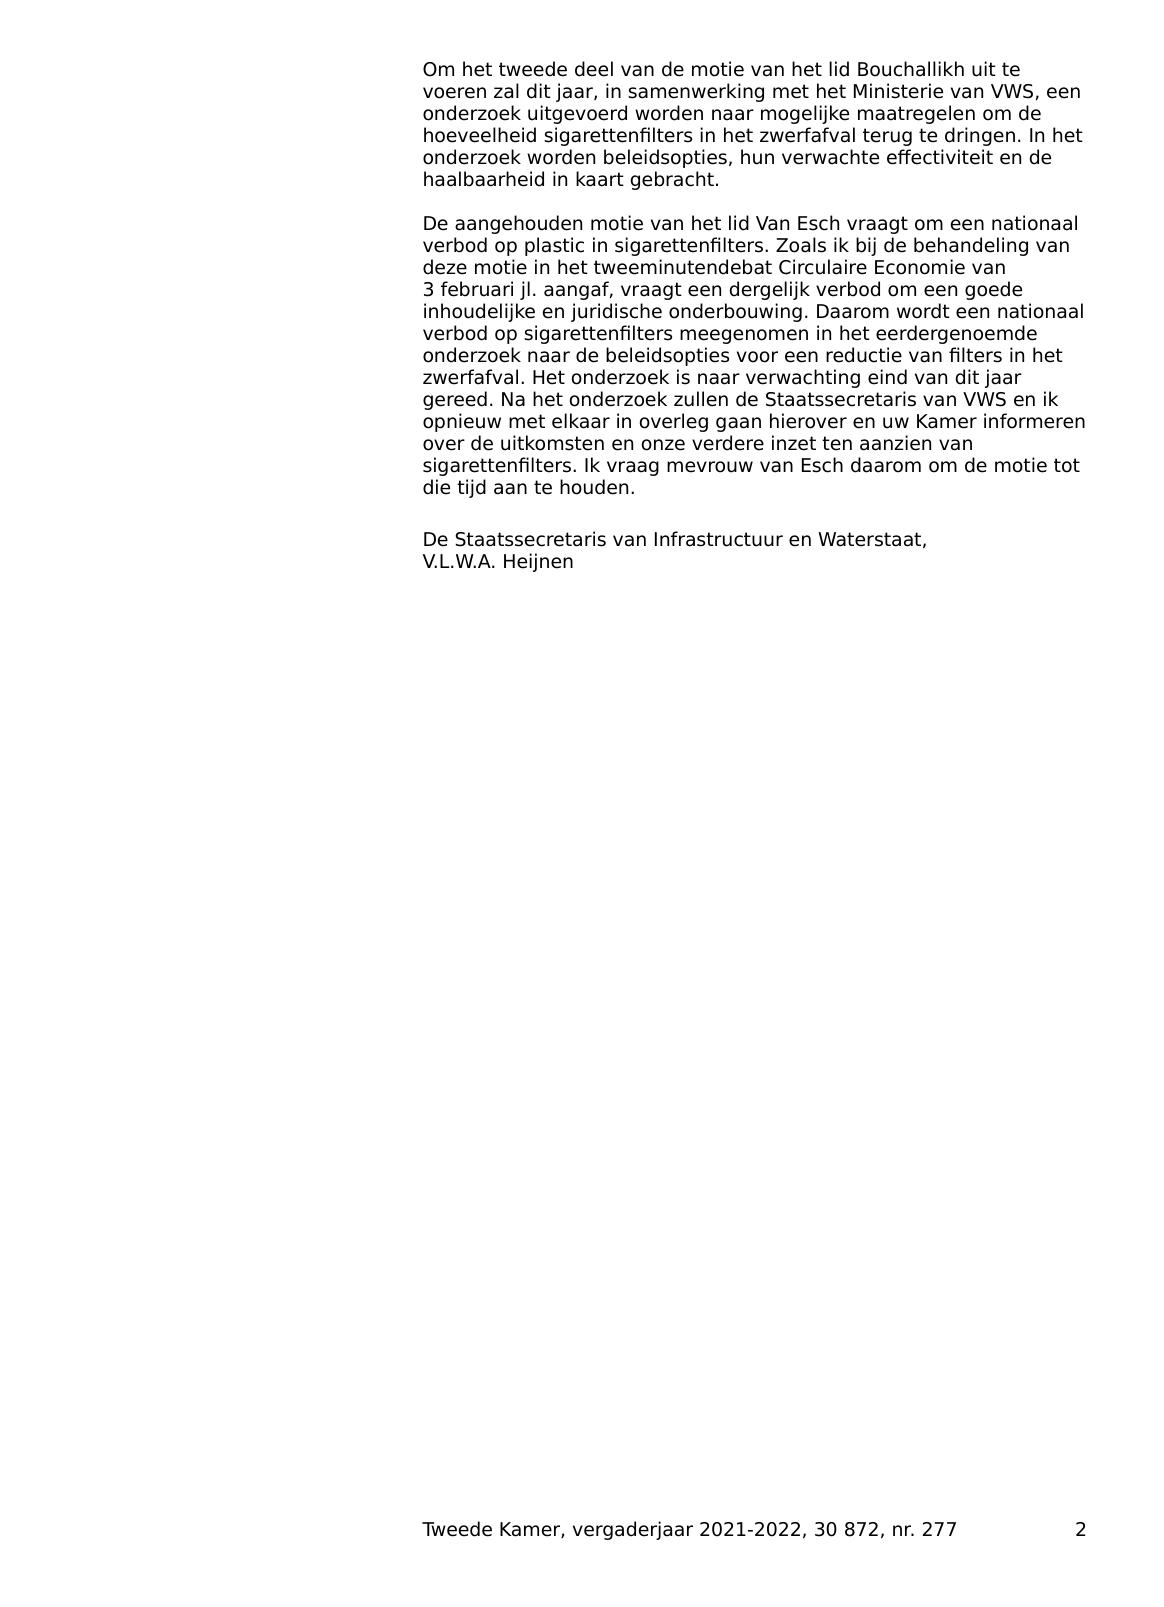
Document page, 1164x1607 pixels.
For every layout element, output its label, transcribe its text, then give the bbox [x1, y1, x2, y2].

text Om het tweede deel van de motie van het lid Bouchallikh uit te voeren zal dit jaar, in samenwerking met het Ministerie van VWS, een onderzoek uitgevoerd worden naar mogelijke maatregelen om de hoeveelheid sigarettenfilters in het zwerfafval terug te dringen. In het onderzoek worden beleidsopties, hun verwachte effectiviteit en de haalbaarheid in kaart gebracht. [422, 59, 1087, 191]
text De Staatssecretaris van Infrastructuur en Waterstaat, V.L.W.A. Heijnen [422, 529, 1087, 573]
text De aangehouden motie van het lid Van Esch vraagt om een nationaal verbod op plastic in sigarettenfilters. Zoals ik bij de behandeling van deze motie in het tweeminutendebat Circulaire Economie van 3 februari jl. aangaf, vraagt een dergelijk verbod om een goede inhoudelijke en juridische onderbouwing. Daarom wordt een nationaal verbod op sigarettenfilters meegenomen in het eerdergenoemde onderzoek naar de beleidsopties voor een reductie van filters in het zwerfafval. Het onderzoek is naar verwachting eind van dit jaar gereed. Na het onderzoek zullen de Staatssecretaris van VWS en ik opnieuw met elkaar in overleg gaan hierover en uw Kamer informeren over de uitkomsten en onze verdere inzet ten aanzien van sigarettenfilters. Ik vraag mevrouw van Esch daarom om de motie tot die tijd aan te houden. [422, 213, 1087, 499]
